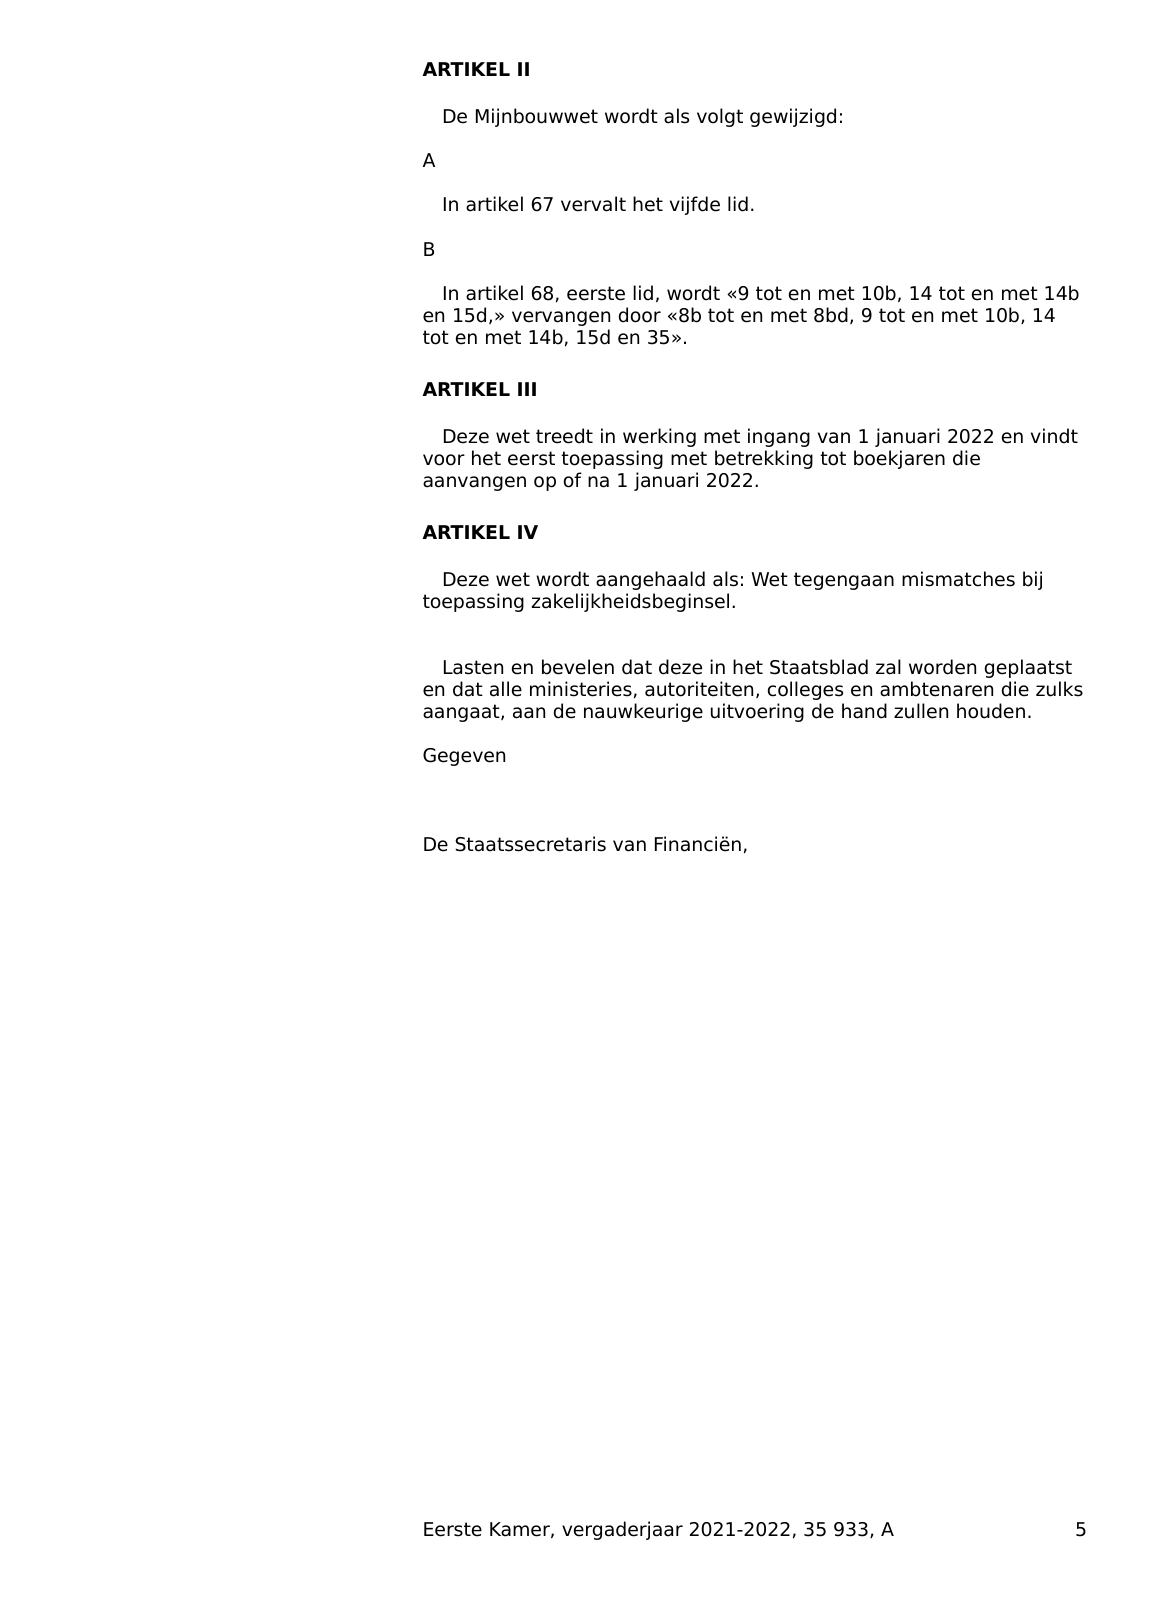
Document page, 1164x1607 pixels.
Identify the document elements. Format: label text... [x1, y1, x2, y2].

text B [422, 238, 1087, 261]
text Lasten en bevelen dat deze in het Staatsblad zal worden geplaatst en dat alle ministeries, autoriteiten, colleges en ambtenaren die zulks aangaat, aan de nauwkeurige uitvoering de hand zullen houden. [422, 657, 1087, 723]
text De Mijnbouwwet wordt als volgt gewijzigd: [422, 106, 1087, 128]
text Gegeven [422, 745, 1087, 767]
text In artikel 67 vervalt het vijfde lid. [422, 194, 1087, 216]
text In artikel 68, eerste lid, wordt «9 tot en met 10b, 14 tot en met 14b en 15d,» vervangen door «8b tot en met 8bd, 9 tot en met 10b, 14 tot en met 14b, 15d en 35». [422, 283, 1087, 349]
text Deze wet wordt aangehaald als: Wet tegengaan mismatches bij toepassing zakelijkheidsbeginsel. [422, 568, 1087, 612]
text Deze wet treedt in werking met ingang van 1 januari 2022 en vindt voor het eerst toepassing met betrekking tot boekjaren die aanvangen op of na 1 januari 2022. [422, 426, 1087, 492]
text De Staatssecretaris van Financiën, [422, 833, 1087, 856]
text A [422, 150, 1087, 172]
subtitle ARTIKEL II [422, 59, 1087, 81]
subtitle ARTIKEL IV [422, 522, 1087, 543]
subtitle ARTIKEL III [422, 379, 1087, 401]
